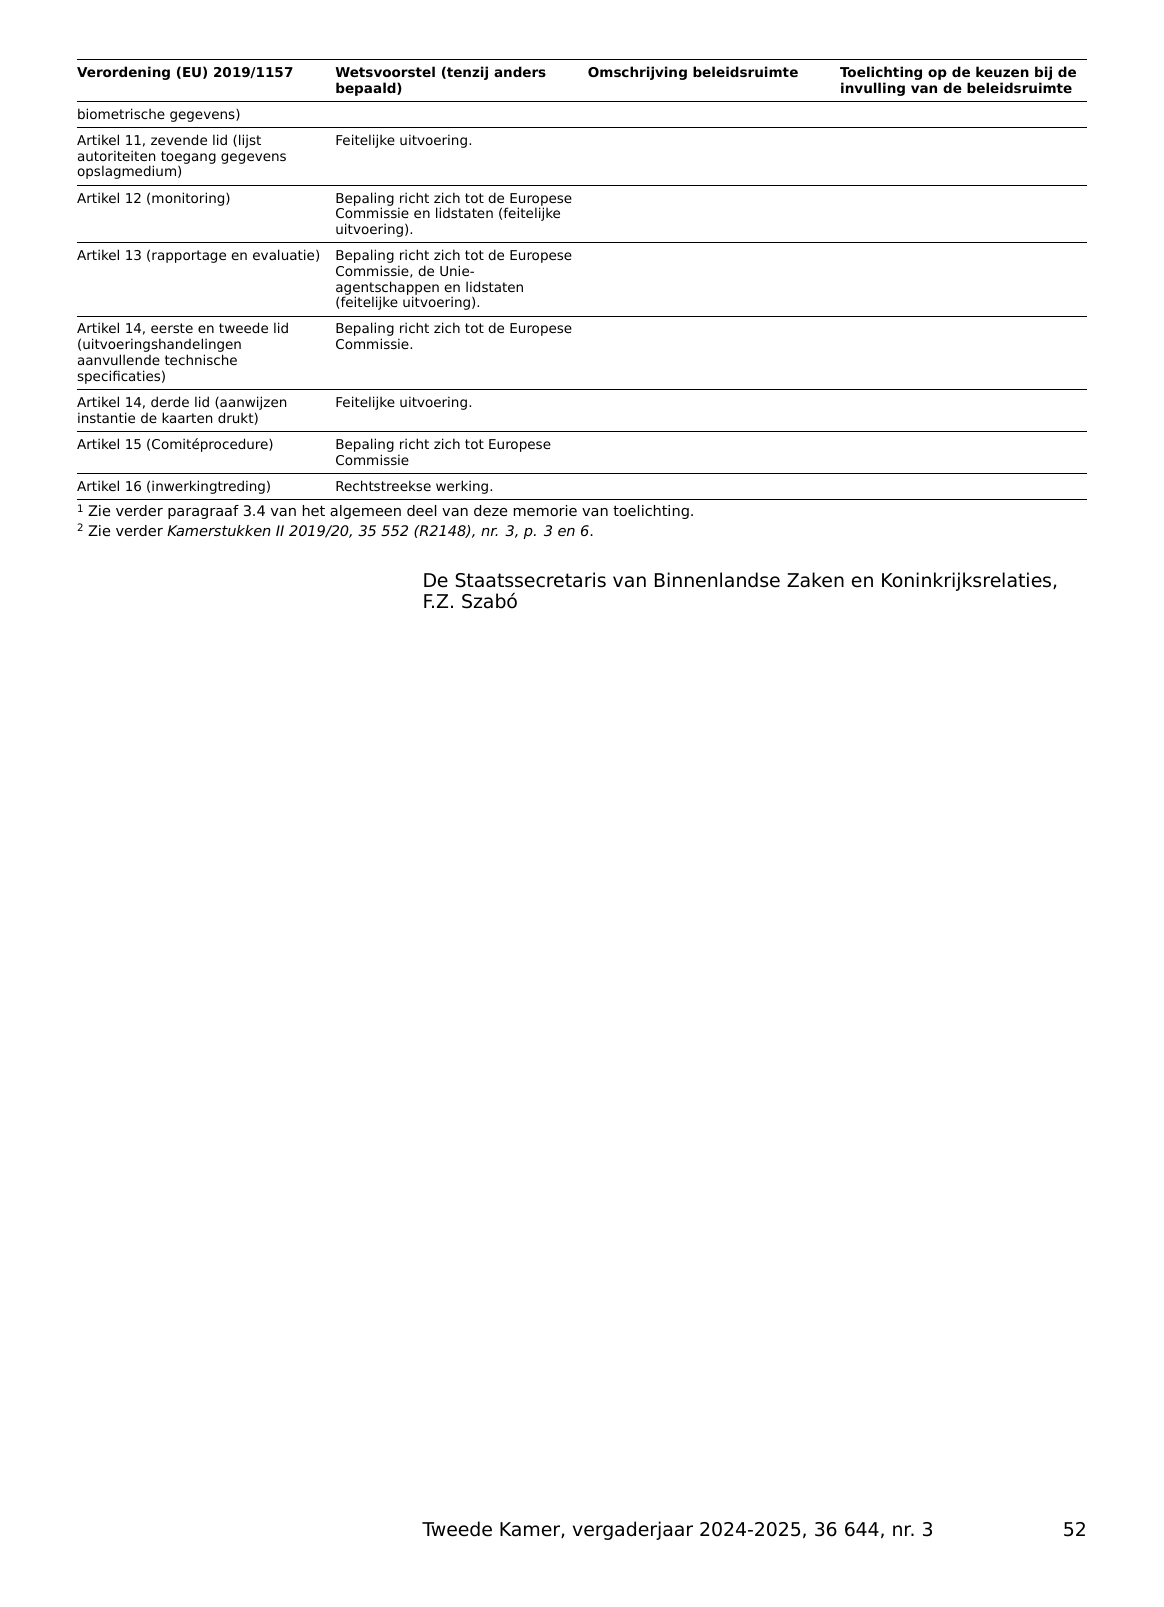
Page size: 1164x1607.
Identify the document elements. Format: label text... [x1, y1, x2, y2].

table_cell Bepaling richt zich tot Europese Commissie [329, 432, 582, 473]
table_cell [582, 317, 834, 389]
table_cell Bepaling richt zich tot de Europese Commissie, de Unie-agentschappen en lidstaten (feitelijke uitvoering). [329, 243, 582, 316]
table_cell Feitelijke uitvoering. [329, 128, 582, 185]
table_cell Bepaling richt zich tot de Europese Commissie. [329, 317, 582, 389]
text De Staatssecretaris van Binnenlandse Zaken en Koninkrijksrelaties, F.Z. Szabó [422, 569, 1087, 613]
table_cell [582, 390, 834, 431]
table_cell [582, 432, 834, 473]
table_cell [834, 186, 1087, 242]
table_cell [834, 102, 1087, 127]
table_cell [834, 432, 1087, 473]
table_cell Artikel 14, eerste en tweede lid (uitvoeringshandelingen aanvullende technische specificaties) [77, 317, 329, 389]
table_cell Artikel 14, derde lid (aanwijzen instantie de kaarten drukt) [77, 390, 329, 431]
table_cell [834, 243, 1087, 316]
table_header Verordening (EU) 2019/1157 [77, 60, 329, 101]
table_cell [834, 128, 1087, 185]
table_cell Artikel 13 (rapportage en evaluatie) [77, 243, 329, 316]
table_cell Artikel 16 (inwerkingtreding) [77, 474, 329, 499]
table_cell [582, 186, 834, 242]
table_cell [329, 102, 582, 127]
table_cell Artikel 12 (monitoring) [77, 186, 329, 242]
table_cell [834, 474, 1087, 499]
table_cell Artikel 11, zevende lid (lijst autoriteiten toegang gegevens opslagmedium) [77, 128, 329, 185]
table_cell [834, 317, 1087, 389]
table_cell [582, 243, 834, 316]
table_cell [834, 390, 1087, 431]
table_cell Feitelijke uitvoering. [329, 390, 582, 431]
table_cell Artikel 15 (Comitéprocedure) [77, 432, 329, 473]
table_cell biometrische gegevens) [77, 102, 329, 127]
table_header Omschrijving beleidsruimte [582, 60, 834, 101]
table_cell Rechtstreekse werking. [329, 474, 582, 499]
table_cell Bepaling richt zich tot de Europese Commissie en lidstaten (feitelijke uitvoering). [329, 186, 582, 242]
table_header Wetsvoorstel (tenzij anders bepaald) [329, 60, 582, 101]
table_cell 1 Zie verder paragraaf 3.4 van het algemeen deel van deze memorie van toelichting. 2 Zie verder Kamerstukken II 2019/20, 35 552 (R2148), nr. 3, p. 3 en 6. [77, 500, 1087, 539]
table_cell [582, 128, 834, 185]
table_header Toelichting op de keuzen bij de invulling van de beleidsruimte [834, 60, 1087, 101]
table_cell [582, 474, 834, 499]
table_cell [582, 102, 834, 127]
